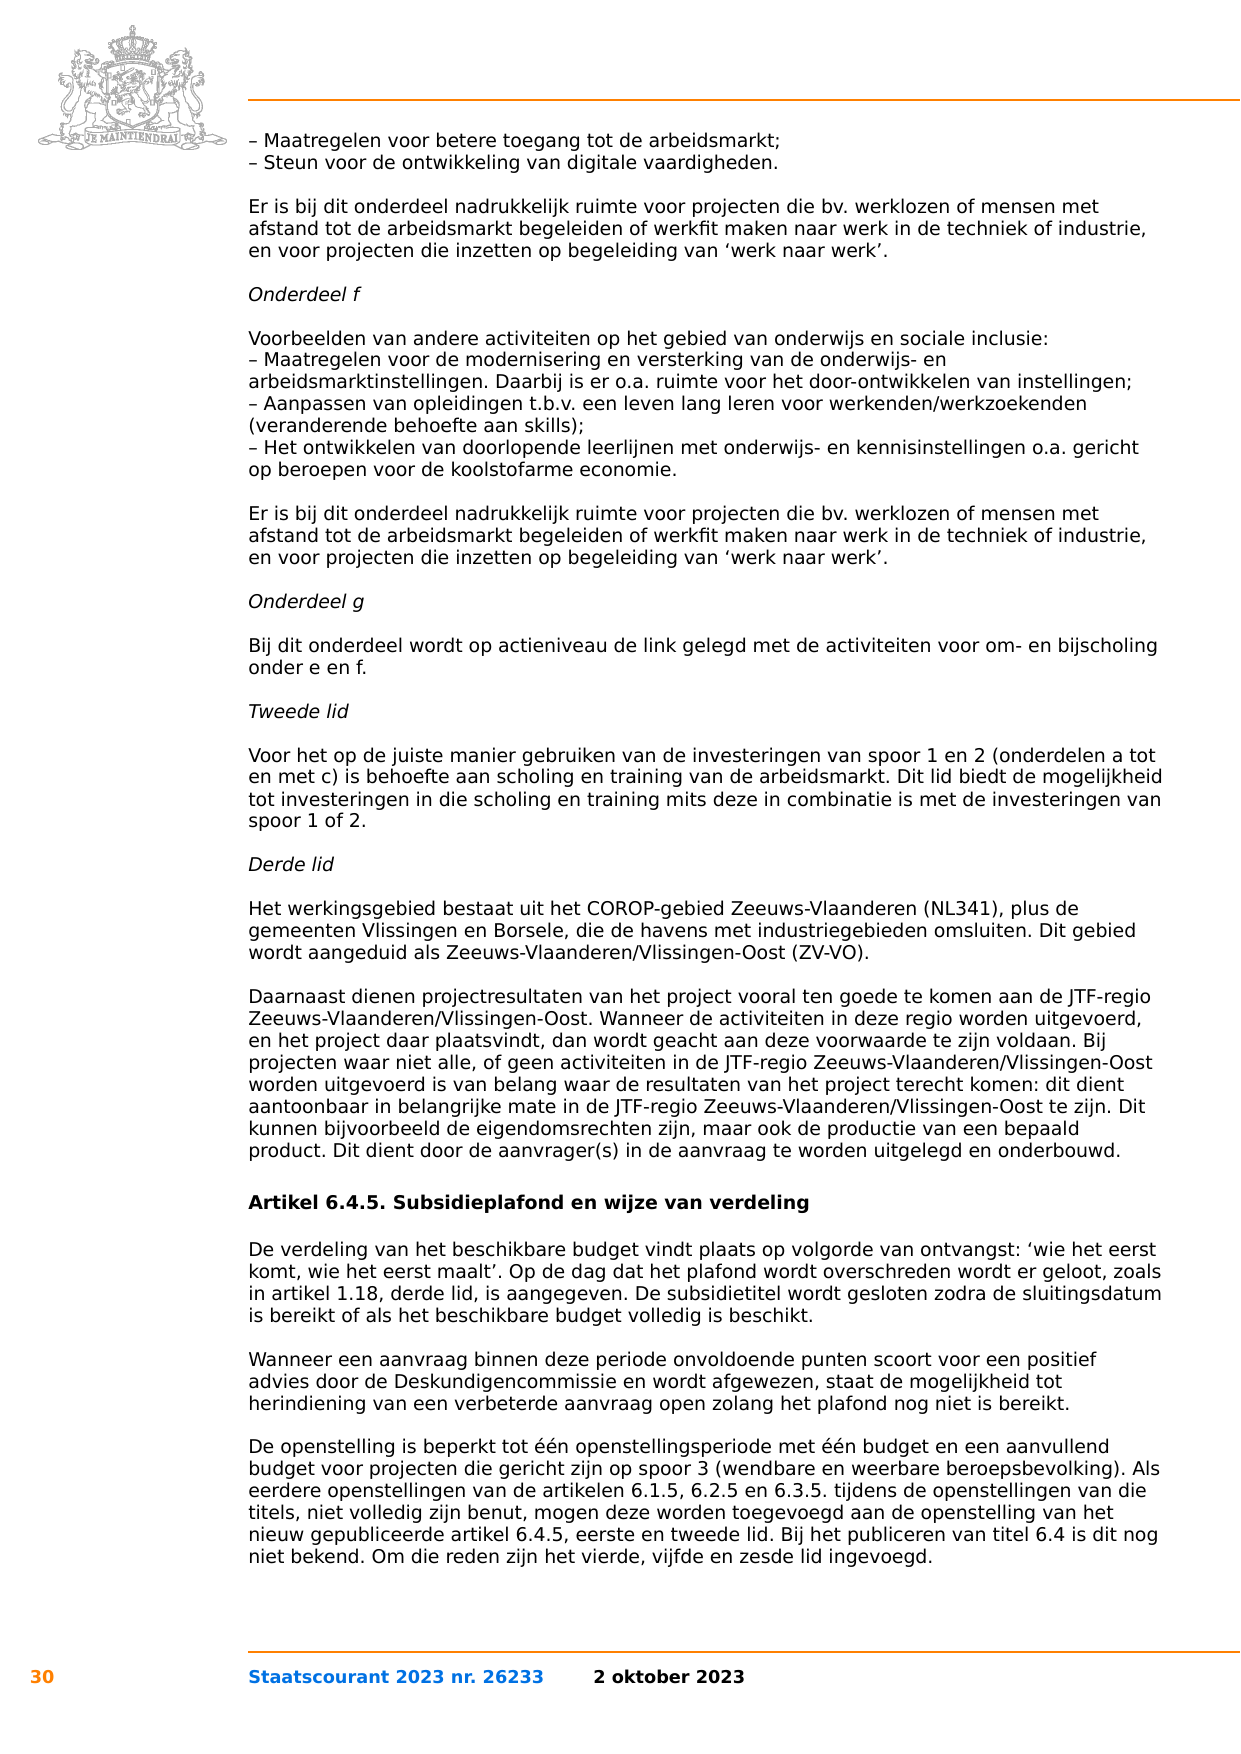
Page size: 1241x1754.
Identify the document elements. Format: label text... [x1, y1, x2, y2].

text – Steun voor de ontwikkeling van digitale vaardigheden. [248, 152, 1163, 174]
subtitle Onderdeel g [248, 591, 1163, 613]
text Wanneer een aanvraag binnen deze periode onvoldoende punten scoort voor een positief advies door de Deskundigencommissie en wordt afgewezen, staat de mogelijkheid tot herindiening van een verbeterde aanvraag open zolang het plafond nog niet is bereikt. [248, 1348, 1163, 1414]
text Er is bij dit onderdeel nadrukkelijk ruimte voor projecten die bv. werklozen of mensen met afstand tot de arbeidsmarkt begeleiden of werkfit maken naar werk in de techniek of industrie, en voor projecten die inzetten op begeleiding van ‘werk naar werk’. [248, 503, 1163, 569]
subtitle Derde lid [248, 854, 1163, 876]
subtitle Tweede lid [248, 701, 1163, 723]
subtitle Artikel 6.4.5. Subsidieplafond en wijze van verdeling [248, 1192, 1163, 1214]
text – Aanpassen van opleidingen t.b.v. een leven lang leren voor werkenden/werkzoekenden (veranderende behoefte aan skills); [248, 393, 1163, 437]
text De openstelling is beperkt tot één openstellingsperiode met één budget en een aanvullend budget voor projecten die gericht zijn op spoor 3 (wendbare en weerbare beroepsbevolking). Als eerdere openstellingen van de artikelen 6.1.5, 6.2.5 en 6.3.5. tijdens de openstellingen van die titels, niet volledig zijn benut, mogen deze worden toegevoegd aan de openstelling van het nieuw gepubliceerde artikel 6.4.5, eerste en tweede lid. Bij het publiceren van titel 6.4 is dit nog niet bekend. Om die reden zijn het vierde, vijfde en zesde lid ingevoegd. [248, 1436, 1163, 1568]
text Het werkingsgebied bestaat uit het COROP-gebied Zeeuws-Vlaanderen (NL341), plus de gemeenten Vlissingen en Borsele, die de havens met industriegebieden omsluiten. Dit gebied wordt aangeduid als Zeeuws-Vlaanderen/Vlissingen-Oost (ZV-VO). [248, 898, 1163, 964]
text Daarnaast dienen projectresultaten van het project vooral ten goede te komen aan de JTF-regio Zeeuws-Vlaanderen/Vlissingen-Oost. Wanneer de activiteiten in deze regio worden uitgevoerd, en het project daar plaatsvindt, dan wordt geacht aan deze voorwaarde te zijn voldaan. Bij projecten waar niet alle, of geen activiteiten in de JTF-regio Zeeuws-Vlaanderen/Vlissingen-Oost worden uitgevoerd is van belang waar de resultaten van het project terecht komen: dit dient aantoonbaar in belangrijke mate in de JTF-regio Zeeuws-Vlaanderen/Vlissingen-Oost te zijn. Dit kunnen bijvoorbeeld de eigendomsrechten zijn, maar ook de productie van een bepaald product. Dit dient door de aanvrager(s) in de aanvraag te worden uitgelegd en onderbouwd. [248, 986, 1163, 1162]
text – Maatregelen voor de modernisering en versterking van de onderwijs- en arbeidsmarktinstellingen. Daarbij is er o.a. ruimte voor het door-ontwikkelen van instellingen; [248, 349, 1163, 393]
text Er is bij dit onderdeel nadrukkelijk ruimte voor projecten die bv. werklozen of mensen met afstand tot de arbeidsmarkt begeleiden of werkfit maken naar werk in de techniek of industrie, en voor projecten die inzetten op begeleiding van ‘werk naar werk’. [248, 196, 1163, 262]
picture [38, 25, 227, 150]
subtitle Onderdeel f [248, 283, 1163, 306]
text – Het ontwikkelen van doorlopende leerlijnen met onderwijs- en kennisinstellingen o.a. gericht op beroepen voor de koolstofarme economie. [248, 437, 1163, 481]
text – Maatregelen voor betere toegang tot de arbeidsmarkt; [248, 130, 1163, 152]
text Voorbeelden van andere activiteiten op het gebied van onderwijs en sociale inclusie: [248, 327, 1163, 349]
text De verdeling van het beschikbare budget vindt plaats op volgorde van ontvangst: ‘wie het eerst komt, wie het eerst maalt’. Op de dag dat het plafond wordt overschreden wordt er geloot, zoals in artikel 1.18, derde lid, is aangegeven. De subsidietitel wordt gesloten zodra de sluitingsdatum is bereikt of als het beschikbare budget volledig is beschikt. [248, 1239, 1163, 1327]
text Voor het op de juiste manier gebruiken van de investeringen van spoor 1 en 2 (onderdelen a tot en met c) is behoefte aan scholing en training van de arbeidsmarkt. Dit lid biedt de mogelijkheid tot investeringen in die scholing en training mits deze in combinatie is met de investeringen van spoor 1 of 2. [248, 744, 1163, 832]
text Bij dit onderdeel wordt op actieniveau de link gelegd met de activiteiten voor om- en bijscholing onder e en f. [248, 635, 1163, 679]
